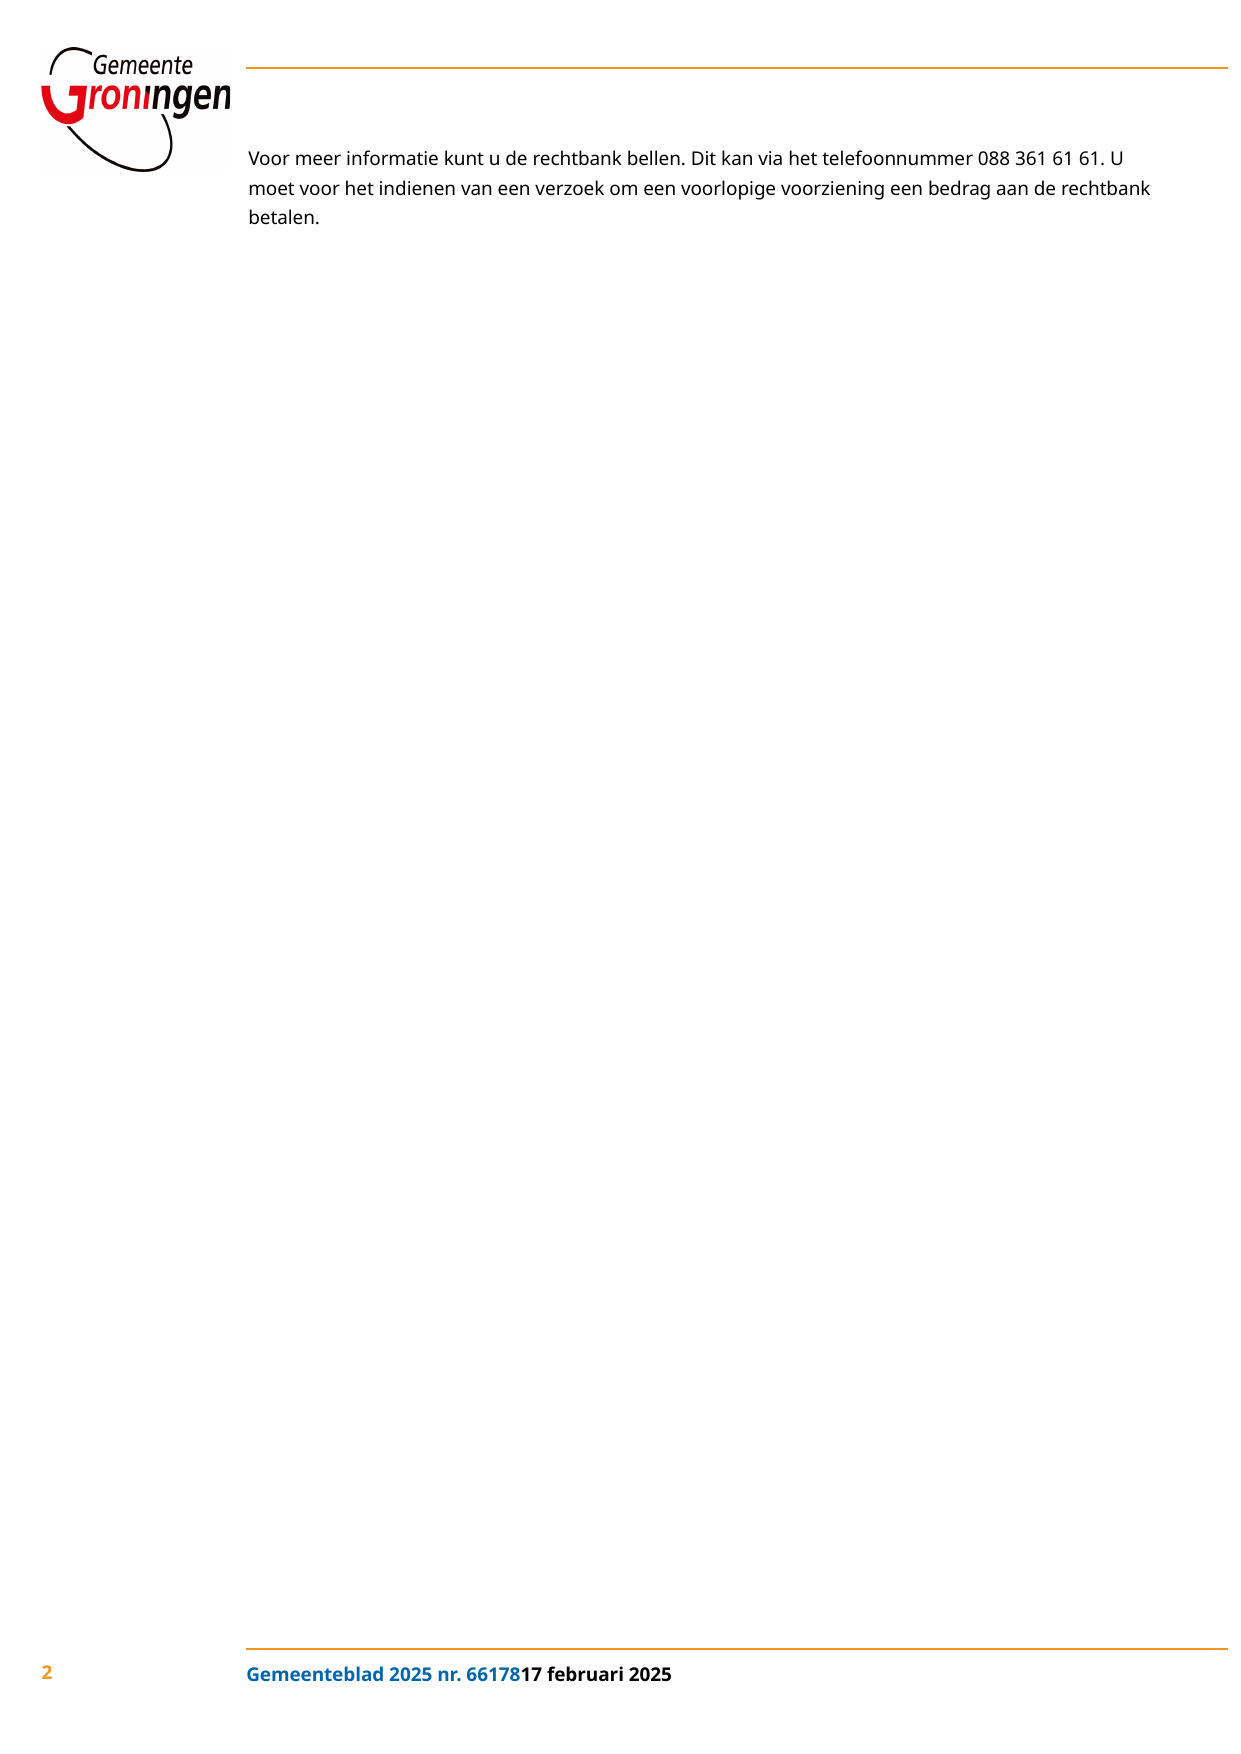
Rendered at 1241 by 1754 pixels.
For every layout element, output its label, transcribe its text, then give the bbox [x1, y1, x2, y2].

picture [41, 47, 231, 172]
text Voor meer informatie kunt u de rechtbank bellen. Dit kan via het telefoonnummer 088 361 61 61. U moet voor het indienen van een verzoek om een voorlopige voorziening een bedrag aan de rechtbank betalen. [248, 145, 1152, 230]
